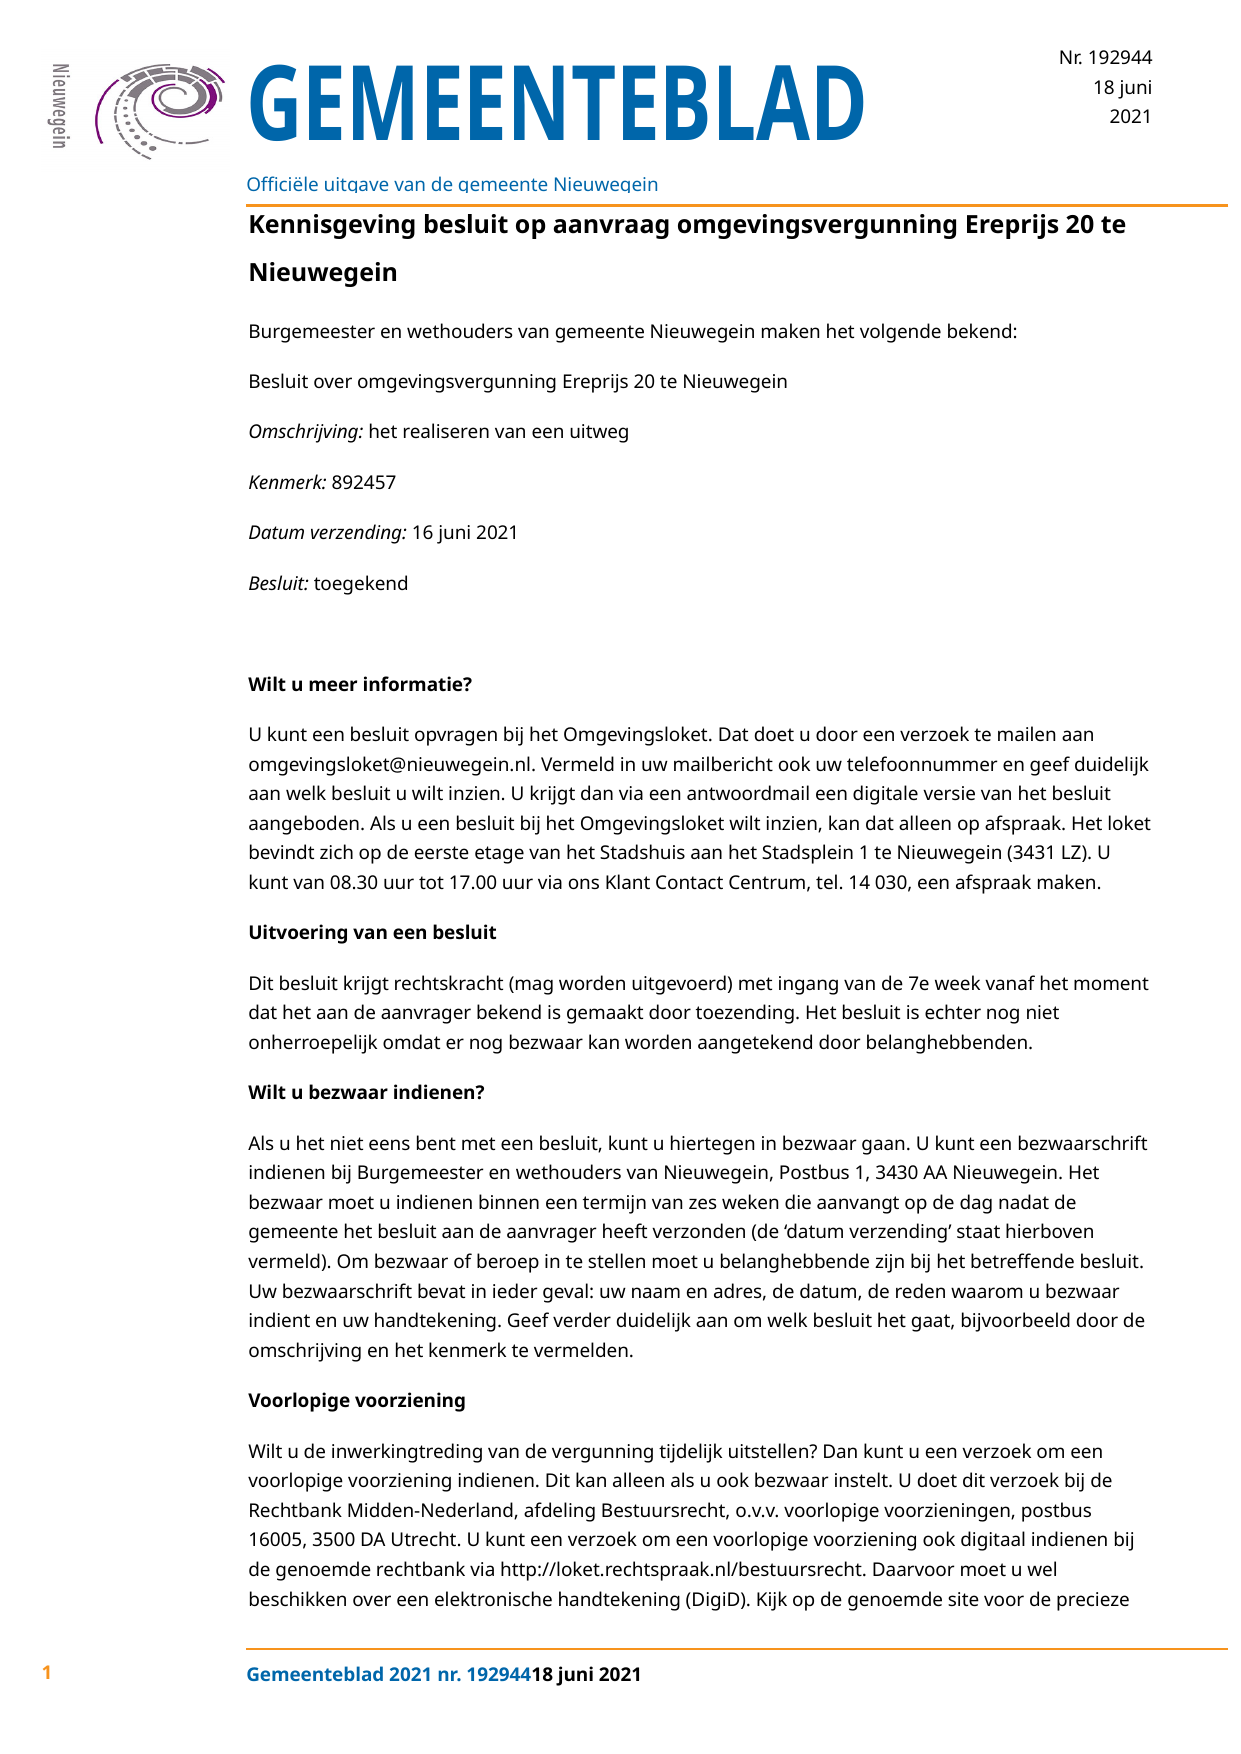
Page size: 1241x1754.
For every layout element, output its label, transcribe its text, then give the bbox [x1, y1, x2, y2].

text Omschrijving: het realiseren van een uitweg [248, 419, 1152, 444]
text Voorlopige voorziening [248, 1387, 1152, 1413]
text Dit besluit krijgt rechtskracht (mag worden uitgevoerd) met ingang van de 7e week vanaf het moment dat het aan de aanvrager bekend is gemaakt door toezending. Het besluit is echter nog niet onherroepelijk omdat er nog bezwaar kan worden aangetekend door belanghebbenden. [248, 970, 1152, 1055]
text Datum verzending: 16 juni 2021 [248, 519, 1152, 545]
picture [41, 47, 231, 172]
text Burgemeester en wethouders van gemeente Nieuwegein maken het volgende bekend: [248, 318, 1152, 344]
text U kunt een besluit opvragen bij het Omgevingsloket. Dat doet u door een verzoek te mailen aan omgevingsloket@nieuwegein.nl. Vermeld in uw mailbericht ook uw telefoonnummer en geef duidelijk aan welk besluit u wilt inzien. U krijgt dan via een antwoordmail een digitale versie van het besluit aangeboden. Als u een besluit bij het Omgevingsloket wilt inzien, kan dat alleen op afspraak. Het loket bevindt zich op de eerste etage van het Stadshuis aan het Stadsplein 1 te Nieuwegein (3431 LZ). U kunt van 08.30 uur tot 17.00 uur via ons Klant Contact Centrum, tel. 14 030, een afspraak maken. [248, 721, 1152, 895]
text Wilt u de inwerkingtreding van de vergunning tijdelijk uitstellen? Dan kunt u een verzoek om een voorlopige voorziening indienen. Dit kan alleen als u ook bezwaar instelt. U doet dit verzoek bij de Rechtbank Midden-Nederland, afdeling Bestuursrecht, o.v.v. voorlopige voorzieningen, postbus 16005, 3500 DA Utrecht. U kunt een verzoek om een voorlopige voorziening ook digitaal indienen bij de genoemde rechtbank via http://loket.rechtspraak.nl/bestuursrecht. Daarvoor moet u wel beschikken over een elektronische handtekening (DigiD). Kijk op de genoemde site voor de precieze [248, 1438, 1152, 1612]
text Besluit over omgevingsvergunning Ereprijs 20 te Nieuwegein [248, 368, 1152, 394]
text Kenmerk: 892457 [248, 469, 1152, 495]
text Wilt u bezwaar indienen? [248, 1079, 1152, 1105]
text Als u het niet eens bent met een besluit, kunt u hiertegen in bezwaar gaan. U kunt een bezwaarschrift indienen bij Burgemeester en wethouders van Nieuwegein, Postbus 1, 3430 AA Nieuwegein. Het bezwaar moet u indienen binnen een termijn van zes weken die aanvangt op de dag nadat de gemeente het besluit aan de aanvrager heeft verzonden (de ‘datum verzending’ staat hierboven vermeld). Om bezwaar of beroep in te stellen moet u belanghebbende zijn bij het betreffende besluit. Uw bezwaarschrift bevat in ieder geval: uw naam en adres, de datum, de reden waarom u bezwaar indient en uw handtekening. Geef verder duidelijk aan om welk besluit het gaat, bijvoorbeeld door de omschrijving en het kenmerk te vermelden. [248, 1130, 1152, 1363]
text Uitvoering van een besluit [248, 919, 1152, 945]
text Kennisgeving besluit op aanvraag omgevingsvergunning Ereprijs 20 te Nieuwegein [248, 207, 1152, 288]
text Besluit: toegekend [248, 570, 1152, 596]
text Wilt u meer informatie? [248, 671, 1152, 697]
